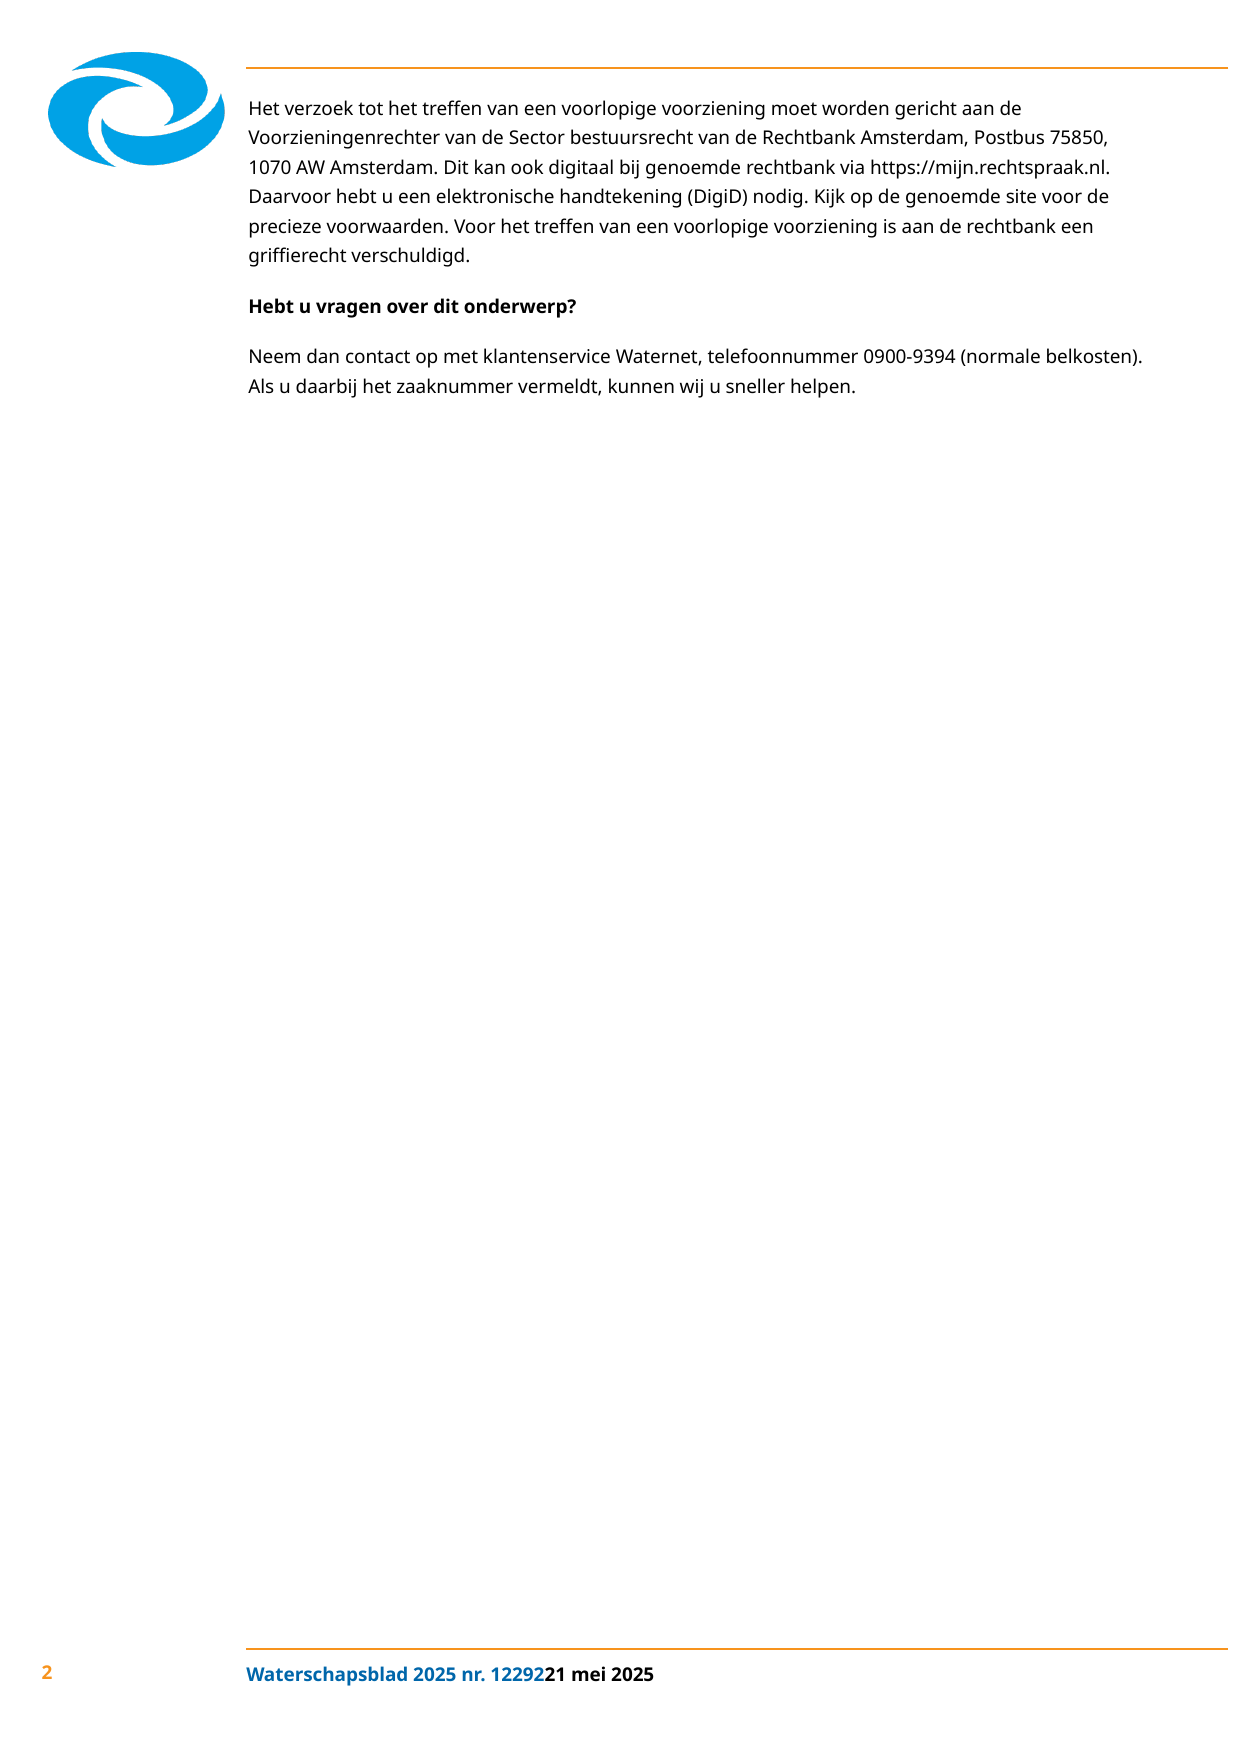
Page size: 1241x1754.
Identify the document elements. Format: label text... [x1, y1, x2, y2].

picture [41, 47, 231, 172]
text Hebt u vragen over dit onderwerp? [248, 293, 1152, 319]
text Neem dan contact op met klantenservice Waternet, telefoonnummer 0900-9394 (normale belkosten). Als u daarbij het zaaknummer vermeldt, kunnen wij u sneller helpen. [248, 343, 1152, 399]
text Het verzoek tot het treffen van een voorlopige voorziening moet worden gericht aan de Voorzieningenrechter van de Sector bestuursrecht van de Rechtbank Amsterdam, Postbus 75850, 1070 AW Amsterdam. Dit kan ook digitaal bij genoemde rechtbank via https://mijn.rechtspraak.nl. Daarvoor hebt u een elektronische handtekening (DigiD) nodig. Kijk op de genoemde site voor de precieze voorwaarden. Voor het treffen van een voorlopige voorziening is aan de rechtbank een griffierecht verschuldigd. [248, 95, 1152, 268]
